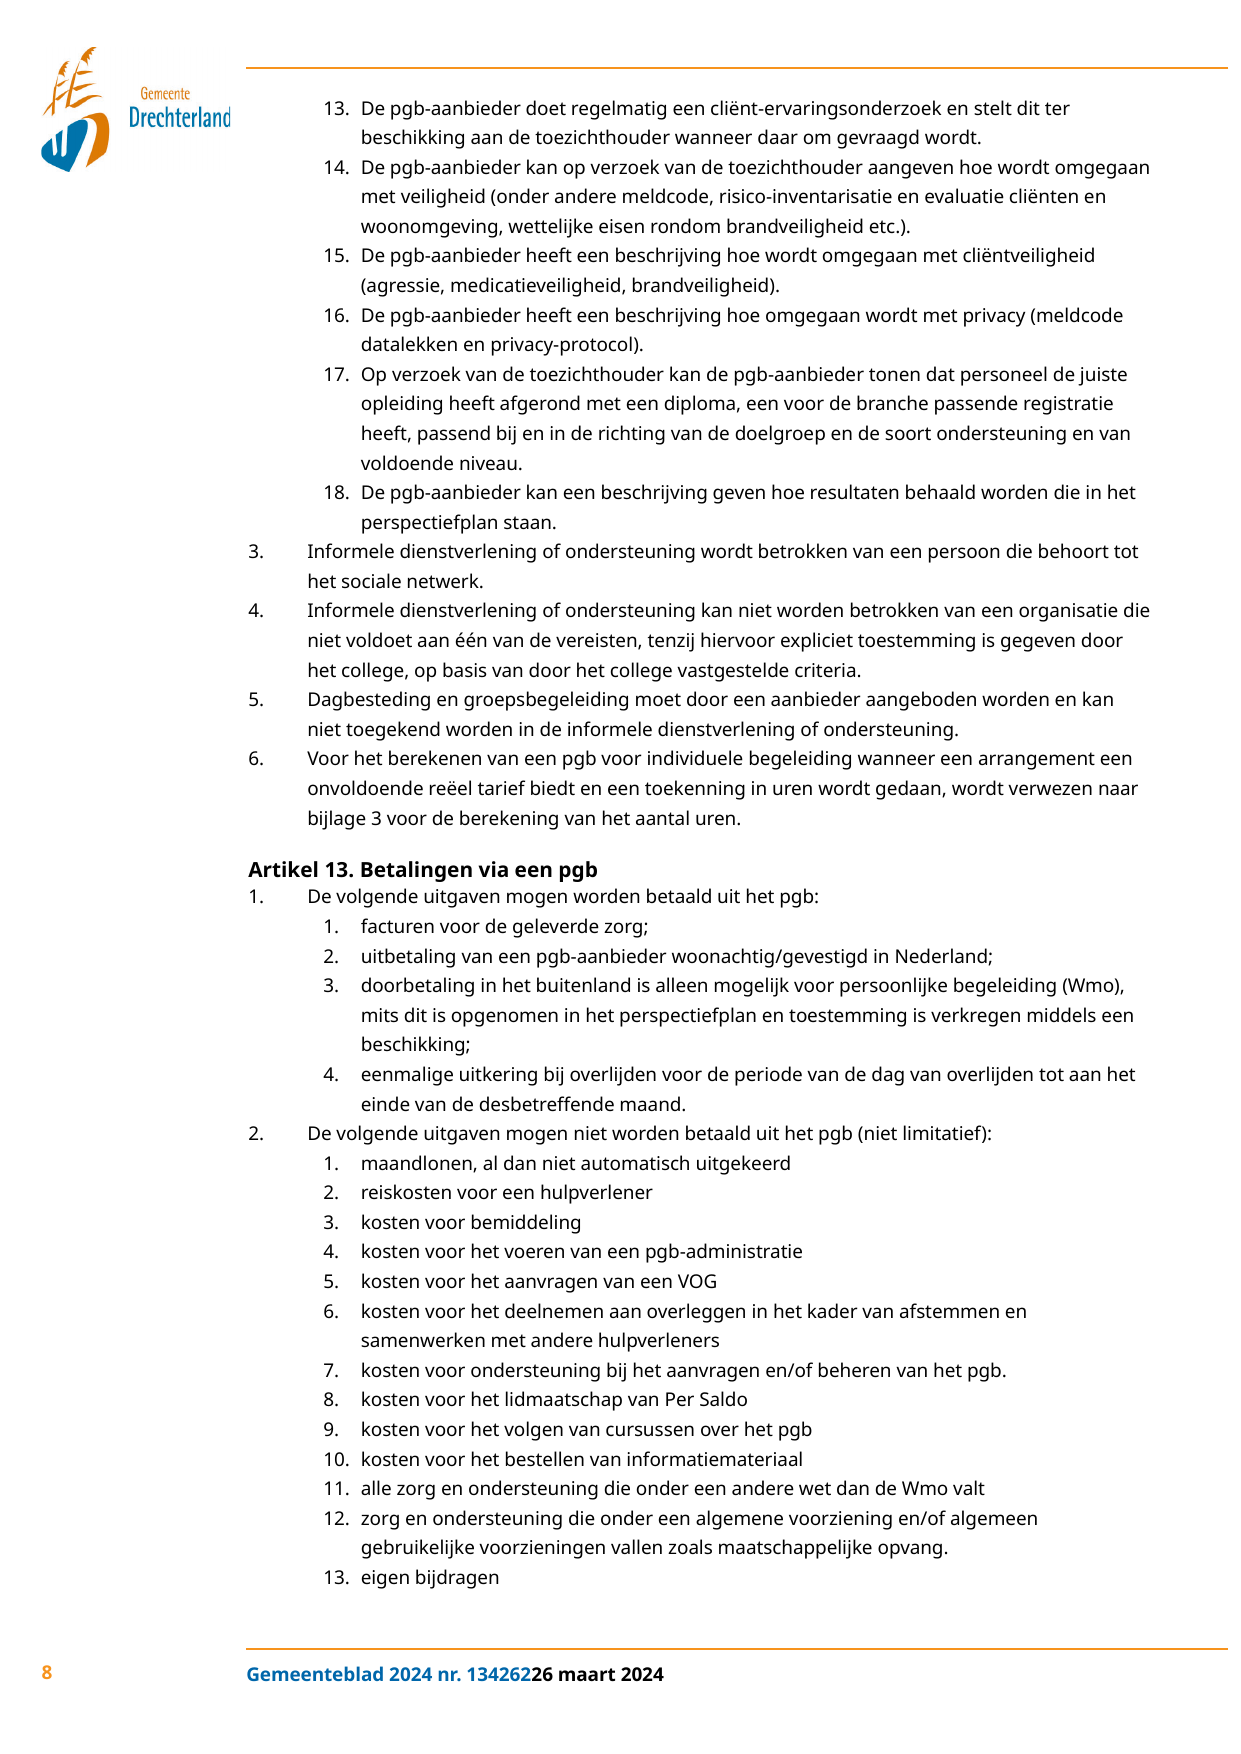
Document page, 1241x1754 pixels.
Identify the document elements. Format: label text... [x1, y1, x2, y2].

list De pgb-aanbieder kan een beschrijving geven hoe resultaten behaald worden die in het perspectiefplan staan. [323, 479, 1152, 535]
list De pgb-aanbieder doet regelmatig een cliënt-ervaringsonderzoek en stelt dit ter beschikking aan de toezichthouder wanneer daar om gevraagd wordt. [323, 95, 1152, 150]
list facturen voor de geleverde zorg; [323, 913, 1152, 939]
list kosten voor ondersteuning bij het aanvragen en/of beheren van het pgb. [323, 1357, 1152, 1383]
list Informele dienstverlening of ondersteuning wordt betrokken van een persoon die behoort tot het sociale netwerk. [248, 538, 1152, 594]
list kosten voor het bestellen van informatiemateriaal [323, 1446, 1152, 1471]
list kosten voor het lidmaatschap van Per Saldo [323, 1387, 1152, 1412]
list eenmalige uitkering bij overlijden voor de periode van de dag van overlijden tot aan het einde van de desbetreffende maand. [323, 1061, 1152, 1116]
list kosten voor het deelnemen aan overleggen in het kader van afstemmen en samenwerken met andere hulpverleners [323, 1298, 1152, 1353]
list uitbetaling van een pgb-aanbieder woonachtig/gevestigd in Nederland; [323, 943, 1152, 968]
list kosten voor het aanvragen van een VOG [323, 1268, 1152, 1294]
list reiskosten voor een hulpverlener [323, 1179, 1152, 1205]
list Informele dienstverlening of ondersteuning kan niet worden betrokken van een organisatie die niet voldoet aan één van de vereisten, tenzij hiervoor expliciet toestemming is gegeven door het college, op basis van door het college vastgestelde criteria. [248, 598, 1152, 683]
list kosten voor bemiddeling [323, 1209, 1152, 1235]
picture [226, 115, 231, 124]
picture [41, 158, 64, 172]
picture [41, 47, 231, 172]
list Op verzoek van de toezichthouder kan de pgb-aanbieder tonen dat personeel de juiste opleiding heeft afgerond met een diploma, een voor de branche passende registratie heeft, passend bij en in de richting van de doelgroep en de soort ondersteuning en van voldoende niveau. [323, 361, 1152, 476]
list De pgb-aanbieder heeft een beschrijving hoe omgegaan wordt met privacy (meldcode datalekken en privacy-protocol). [323, 302, 1152, 357]
list De volgende uitgaven mogen niet worden betaald uit het pgb (niet limitatief): [248, 1120, 1152, 1146]
text Artikel 13. Betalingen via een pgb [248, 855, 1152, 884]
list Voor het berekenen van een pgb voor individuele begeleiding wanneer een arrangement een onvoldoende reëel tarief biedt en een toekenning in uren wordt gedaan, wordt verwezen naar bijlage 3 voor de berekening van het aantal uren. [248, 746, 1152, 831]
list kosten voor het voeren van een pgb-administratie [323, 1239, 1152, 1264]
list De volgende uitgaven mogen worden betaald uit het pgb: [248, 884, 1152, 909]
list alle zorg en ondersteuning die onder een andere wet dan de Wmo valt [323, 1475, 1152, 1501]
list De pgb-aanbieder kan op verzoek van de toezichthouder aangeven hoe wordt omgegaan met veiligheid (onder andere meldcode, risico-inventarisatie en evaluatie cliënten en woonomgeving, wettelijke eisen rondom brandveiligheid etc.). [323, 154, 1152, 239]
list De pgb-aanbieder heeft een beschrijving hoe wordt omgegaan met cliëntveiligheid (agressie, medicatieveiligheid, brandveiligheid). [323, 243, 1152, 298]
list doorbetaling in het buitenland is alleen mogelijk voor persoonlijke begeleiding (Wmo), mits dit is opgenomen in het perspectiefplan en toestemming is verkregen middels een beschikking; [323, 972, 1152, 1057]
list kosten voor het volgen van cursussen over het pgb [323, 1416, 1152, 1442]
list eigen bijdragen [323, 1564, 1152, 1590]
list maandlonen, al dan niet automatisch uitgekeerd [323, 1150, 1152, 1176]
list Dagbesteding en groepsbegeleiding moet door een aanbieder aangeboden worden en kan niet toegekend worden in de informele dienstverlening of ondersteuning. [248, 686, 1152, 742]
list zorg en ondersteuning die onder een algemene voorziening en/of algemeen gebruikelijke voorzieningen vallen zoals maatschappelijke opvang. [323, 1505, 1152, 1560]
